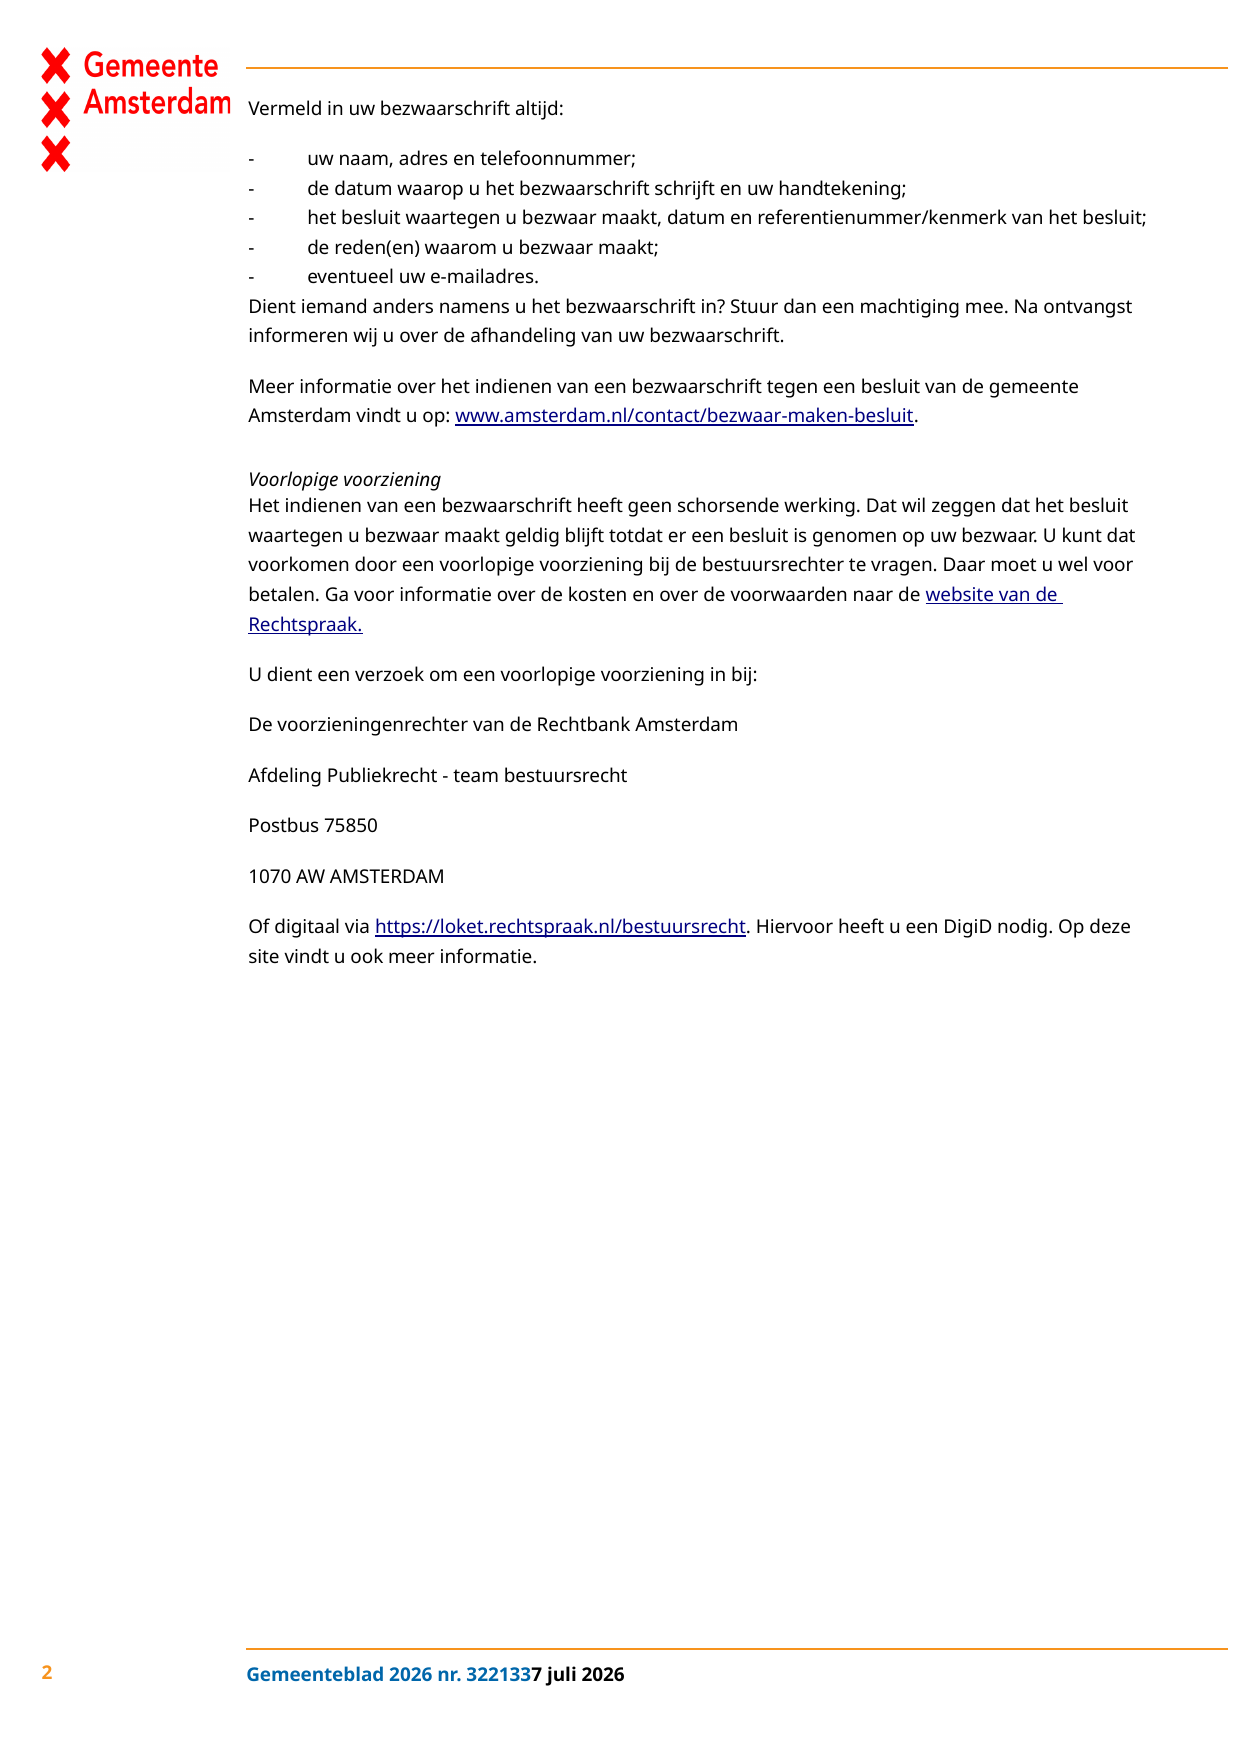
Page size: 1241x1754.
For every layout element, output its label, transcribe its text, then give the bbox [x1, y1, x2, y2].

list eventueel uw e-mailadres. [248, 263, 1152, 289]
list het besluit waartegen u bezwaar maakt, datum en referentienummer/kenmerk van het besluit; [248, 204, 1152, 230]
text Of digitaal via https://loket.rechtspraak.nl/bestuursrecht. Hiervoor heeft u een DigiD nodig. Op deze site vindt u ook meer informatie. [248, 913, 1152, 968]
text Het indienen van een bezwaarschrift heeft geen schorsende werking. Dat wil zeggen dat het besluit waartegen u bezwaar maakt geldig blijft totdat er een besluit is genomen op uw bezwaar. U kunt dat voorkomen door een voorlopige voorziening bij de bestuursrechter te vragen. Daar moet u wel voor betalen. Ga voor informatie over de kosten en over de voorwaarden naar de website van de Rechtspraak. [248, 492, 1152, 636]
text Voorlopige voorziening [248, 467, 1152, 492]
text Postbus 75850 [248, 812, 1152, 838]
list uw naam, adres en telefoonnummer; [248, 145, 1152, 171]
list de datum waarop u het bezwaarschrift schrijft en uw handtekening; [248, 175, 1152, 201]
list de reden(en) waarom u bezwaar maakt; [248, 234, 1152, 260]
text De voorzieningenrechter van de Rechtbank Amsterdam [248, 712, 1152, 737]
text U dient een verzoek om een voorlopige voorziening in bij: [248, 661, 1152, 687]
text Meer informatie over het indienen van een bezwaarschrift tegen een besluit van de gemeente Amsterdam vindt u op: www.amsterdam.nl/contact/bezwaar-maken-besluit. [248, 373, 1152, 428]
text Afdeling Publiekrecht - team bestuursrecht [248, 762, 1152, 788]
text 1070 AW AMSTERDAM [248, 863, 1152, 888]
text Vermeld in uw bezwaarschrift altijd: [248, 95, 1152, 121]
text Dient iemand anders namens u het bezwaarschrift in? Stuur dan een machtiging mee. Na ontvangst informeren wij u over de afhandeling van uw bezwaarschrift. [248, 293, 1152, 348]
picture [41, 47, 231, 172]
